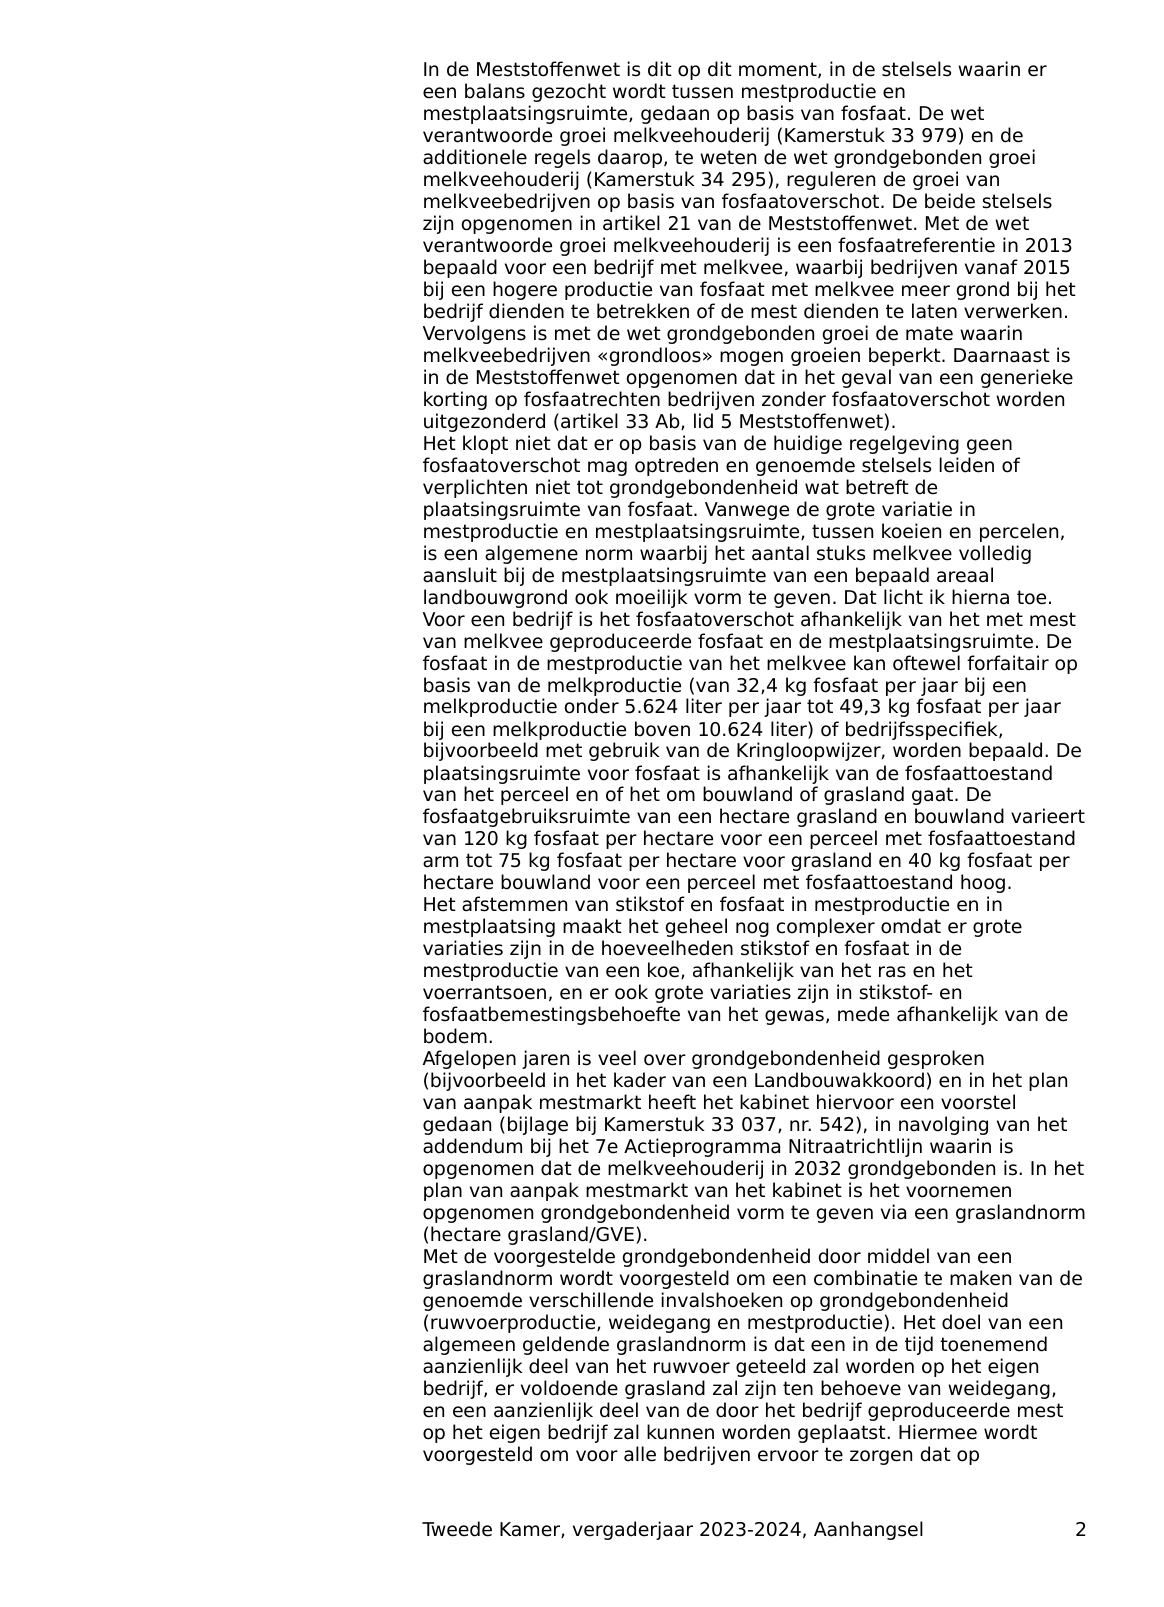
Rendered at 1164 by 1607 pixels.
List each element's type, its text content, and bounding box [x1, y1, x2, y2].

text Voor een bedrijf is het fosfaatoverschot afhankelijk van het met mest van melkvee geproduceerde fosfaat en de mestplaatsingsruimte. De fosfaat in de mestproductie van het melkvee kan oftewel forfaitair op basis van de melkproductie (van 32,4 kg fosfaat per jaar bij een melkproductie onder 5.624 liter per jaar tot 49,3 kg fosfaat per jaar bij een melkproductie boven 10.624 liter) of bedrijfsspecifiek, bijvoorbeeld met gebruik van de Kringloopwijzer, worden bepaald. De plaatsingsruimte voor fosfaat is afhankelijk van de fosfaattoestand van het perceel en of het om bouwland of grasland gaat. De fosfaatgebruiksruimte van een hectare grasland en bouwland varieert van 120 kg fosfaat per hectare voor een perceel met fosfaattoestand arm tot 75 kg fosfaat per hectare voor grasland en 40 kg fosfaat per hectare bouwland voor een perceel met fosfaattoestand hoog. [422, 608, 1087, 894]
text Met de voorgestelde grondgebondenheid door middel van een graslandnorm wordt voorgesteld om een combinatie te maken van de genoemde verschillende invalshoeken op grondgebondenheid (ruwvoerproductie, weidegang en mestproductie). Het doel van een algemeen geldende graslandnorm is dat een in de tijd toenemend aanzienlijk deel van het ruwvoer geteeld zal worden op het eigen bedrijf, er voldoende grasland zal zijn ten behoeve van weidegang, en een aanzienlijk deel van de door het bedrijf geproduceerde mest op het eigen bedrijf zal kunnen worden geplaatst. Hiermee wordt voorgesteld om voor alle bedrijven ervoor te zorgen dat op [422, 1246, 1087, 1466]
text In de Meststoffenwet is dit op dit moment, in de stelsels waarin er een balans gezocht wordt tussen mestproductie en mestplaatsingsruimte, gedaan op basis van fosfaat. De wet verantwoorde groei melkveehouderij (Kamerstuk 33 979) en de additionele regels daarop, te weten de wet grondgebonden groei melkveehouderij (Kamerstuk 34 295), reguleren de groei van melkveebedrijven op basis van fosfaatoverschot. De beide stelsels zijn opgenomen in artikel 21 van de Meststoffenwet. Met de wet verantwoorde groei melkveehouderij is een fosfaatreferentie in 2013 bepaald voor een bedrijf met melkvee, waarbij bedrijven vanaf 2015 bij een hogere productie van fosfaat met melkvee meer grond bij het bedrijf dienden te betrekken of de mest dienden te laten verwerken. Vervolgens is met de wet grondgebonden groei de mate waarin melkveebedrijven «grondloos» mogen groeien beperkt. Daarnaast is in de Meststoffenwet opgenomen dat in het geval van een generieke korting op fosfaatrechten bedrijven zonder fosfaatoverschot worden uitgezonderd (artikel 33 Ab, lid 5 Meststoffenwet). [422, 59, 1087, 433]
text Het klopt niet dat er op basis van de huidige regelgeving geen fosfaatoverschot mag optreden en genoemde stelsels leiden of verplichten niet tot grondgebondenheid wat betreft de plaatsingsruimte van fosfaat. Vanwege de grote variatie in mestproductie en mestplaatsingsruimte, tussen koeien en percelen, is een algemene norm waarbij het aantal stuks melkvee volledig aansluit bij de mestplaatsingsruimte van een bepaald areaal landbouwgrond ook moeilijk vorm te geven. Dat licht ik hierna toe. [422, 433, 1087, 608]
text Afgelopen jaren is veel over grondgebondenheid gesproken (bijvoorbeeld in het kader van een Landbouwakkoord) en in het plan van aanpak mestmarkt heeft het kabinet hiervoor een voorstel gedaan (bijlage bij Kamerstuk 33 037, nr. 542), in navolging van het addendum bij het 7e Actieprogramma Nitraatrichtlijn waarin is opgenomen dat de melkveehouderij in 2032 grondgebonden is. In het plan van aanpak mestmarkt van het kabinet is het voornemen opgenomen grondgebondenheid vorm te geven via een graslandnorm (hectare grasland/GVE). [422, 1048, 1087, 1246]
text Het afstemmen van stikstof en fosfaat in mestproductie en in mestplaatsing maakt het geheel nog complexer omdat er grote variaties zijn in de hoeveelheden stikstof en fosfaat in de mestproductie van een koe, afhankelijk van het ras en het voerrantsoen, en er ook grote variaties zijn in stikstof- en fosfaatbemestingsbehoefte van het gewas, mede afhankelijk van de bodem. [422, 894, 1087, 1048]
